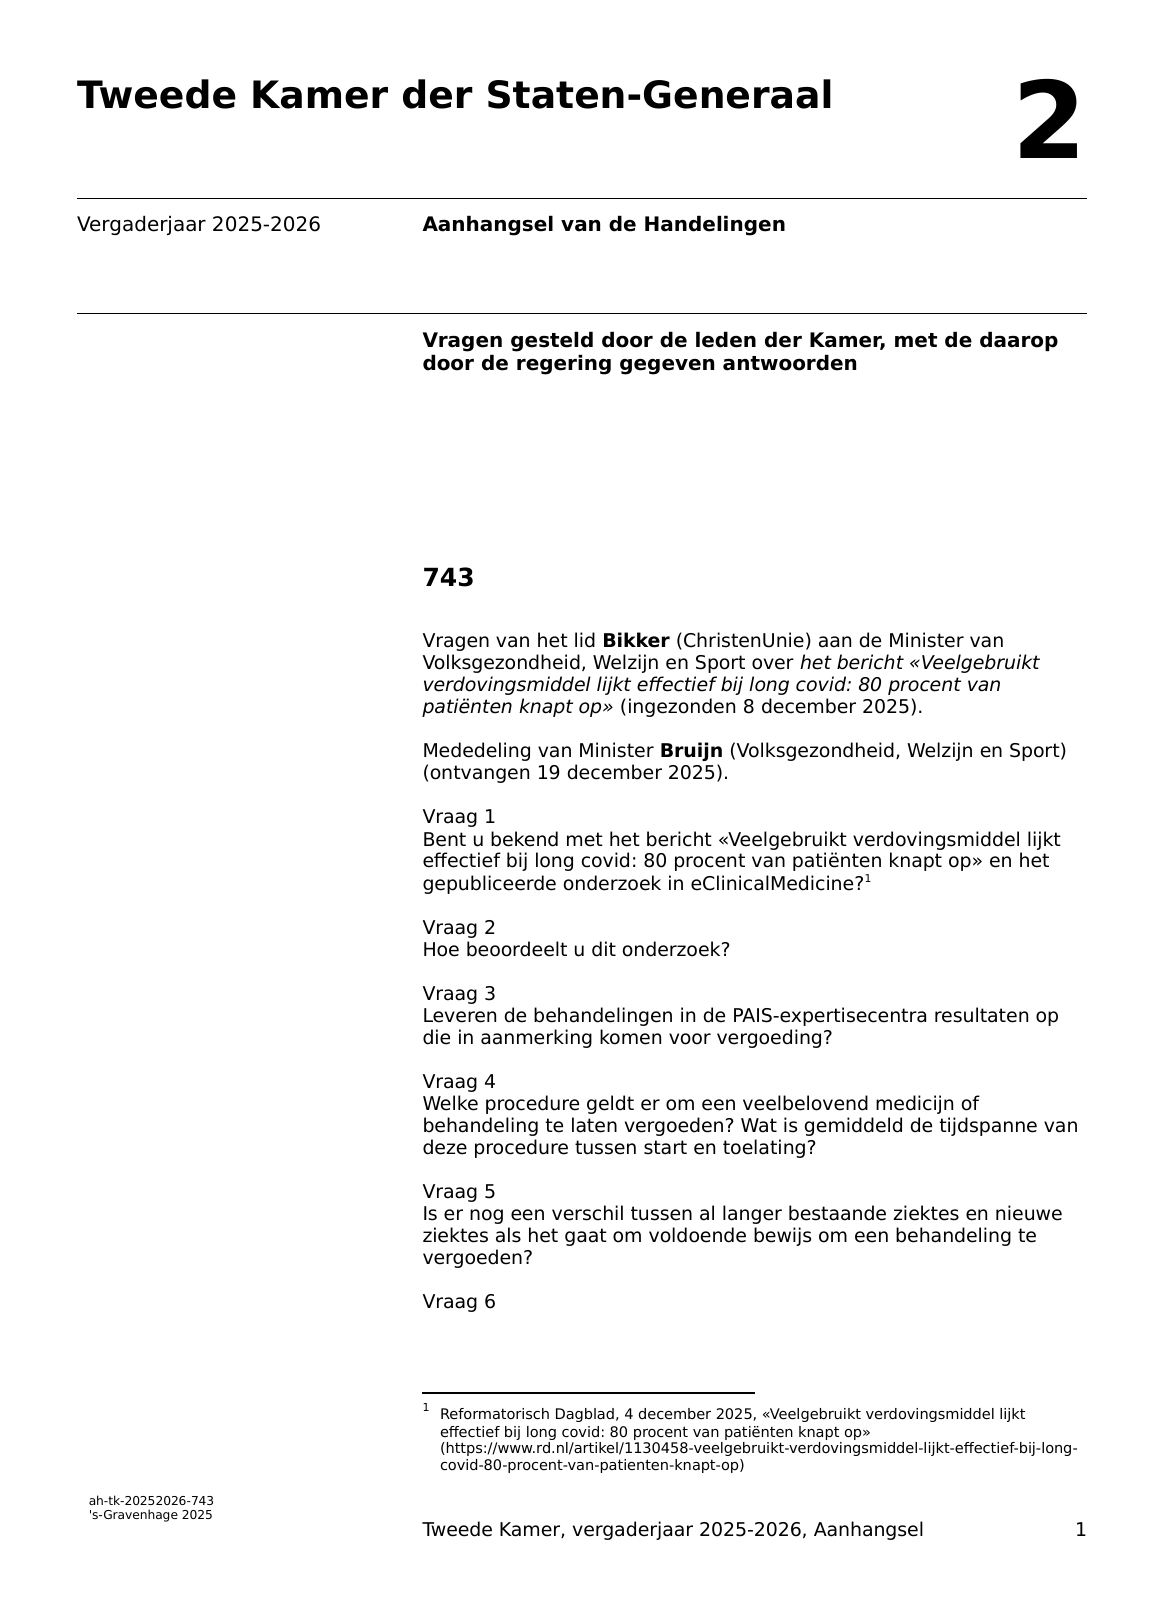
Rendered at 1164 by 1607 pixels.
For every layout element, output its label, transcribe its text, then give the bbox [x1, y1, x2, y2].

text Leveren de behandelingen in de PAIS-expertisecentra resultaten op die in aanmerking komen voor vergoeding? [422, 1005, 1087, 1049]
table_cell Vergaderjaar 2025-2026 [77, 199, 422, 313]
table_header 2 [886, 59, 1087, 198]
table_header Tweede Kamer der Staten-Generaal [77, 59, 886, 198]
text 's-Gravenhage 2025 [88, 1508, 323, 1522]
table_cell Aanhangsel van de Handelingen [422, 199, 1087, 313]
text Is er nog een verschil tussen al langer bestaande ziektes en nieuwe ziektes als het gaat om voldoende bewijs om een behandeling te vergoeden? [422, 1203, 1087, 1269]
text Vraag 5 [422, 1181, 1087, 1203]
text Vraag 4 [422, 1071, 1087, 1093]
text Welke procedure geldt er om een veelbelovend medicijn of behandeling te laten vergoeden? Wat is gemiddeld de tijdspanne van deze procedure tussen start en toelating? [422, 1093, 1087, 1159]
text ah-tk-20252026-743 [88, 1494, 323, 1508]
text Mededeling van Minister Bruijn (Volksgezondheid, Welzijn en Sport) (ontvangen 19 december 2025). [422, 740, 1087, 784]
text 743 [422, 563, 1087, 592]
text Vraag 2 [422, 917, 1087, 938]
text Hoe beoordeelt u dit onderzoek? [422, 938, 1087, 961]
text Bent u bekend met het bericht «Veelgebruikt verdovingsmiddel lijkt effectief bij long covid: 80 procent van patiënten knapt op» en het gepubliceerde onderzoek in eClinicalMedicine? [422, 828, 1087, 894]
table_cell [77, 314, 422, 375]
table_cell Vragen gesteld door de leden der Kamer, met de daarop door de regering gegeven antwoorden [422, 314, 1087, 375]
text Vragen van het lid Bikker (ChristenUnie) aan de Minister van Volksgezondheid, Welzijn en Sport over het bericht «Veelgebruikt verdovingsmiddel lijkt effectief bij long covid: 80 procent van patiënten knapt op» (ingezonden 8 december 2025). [422, 630, 1087, 718]
text Vraag 6 [422, 1291, 1087, 1313]
text Vraag 3 [422, 983, 1087, 1005]
text Reformatorisch Dagblad, 4 december 2025, «Veelgebruikt verdovingsmiddel lijkt effectief bij long covid: 80 procent van patiënten knapt op» (https://www.rd.nl/artikel/1130458-veelgebruikt-verdovingsmiddel-lijkt-effectief-bij-long-covid-80-procent-van-patienten-knapt-op) [422, 1402, 1087, 1474]
text Vraag 1 [422, 806, 1087, 828]
